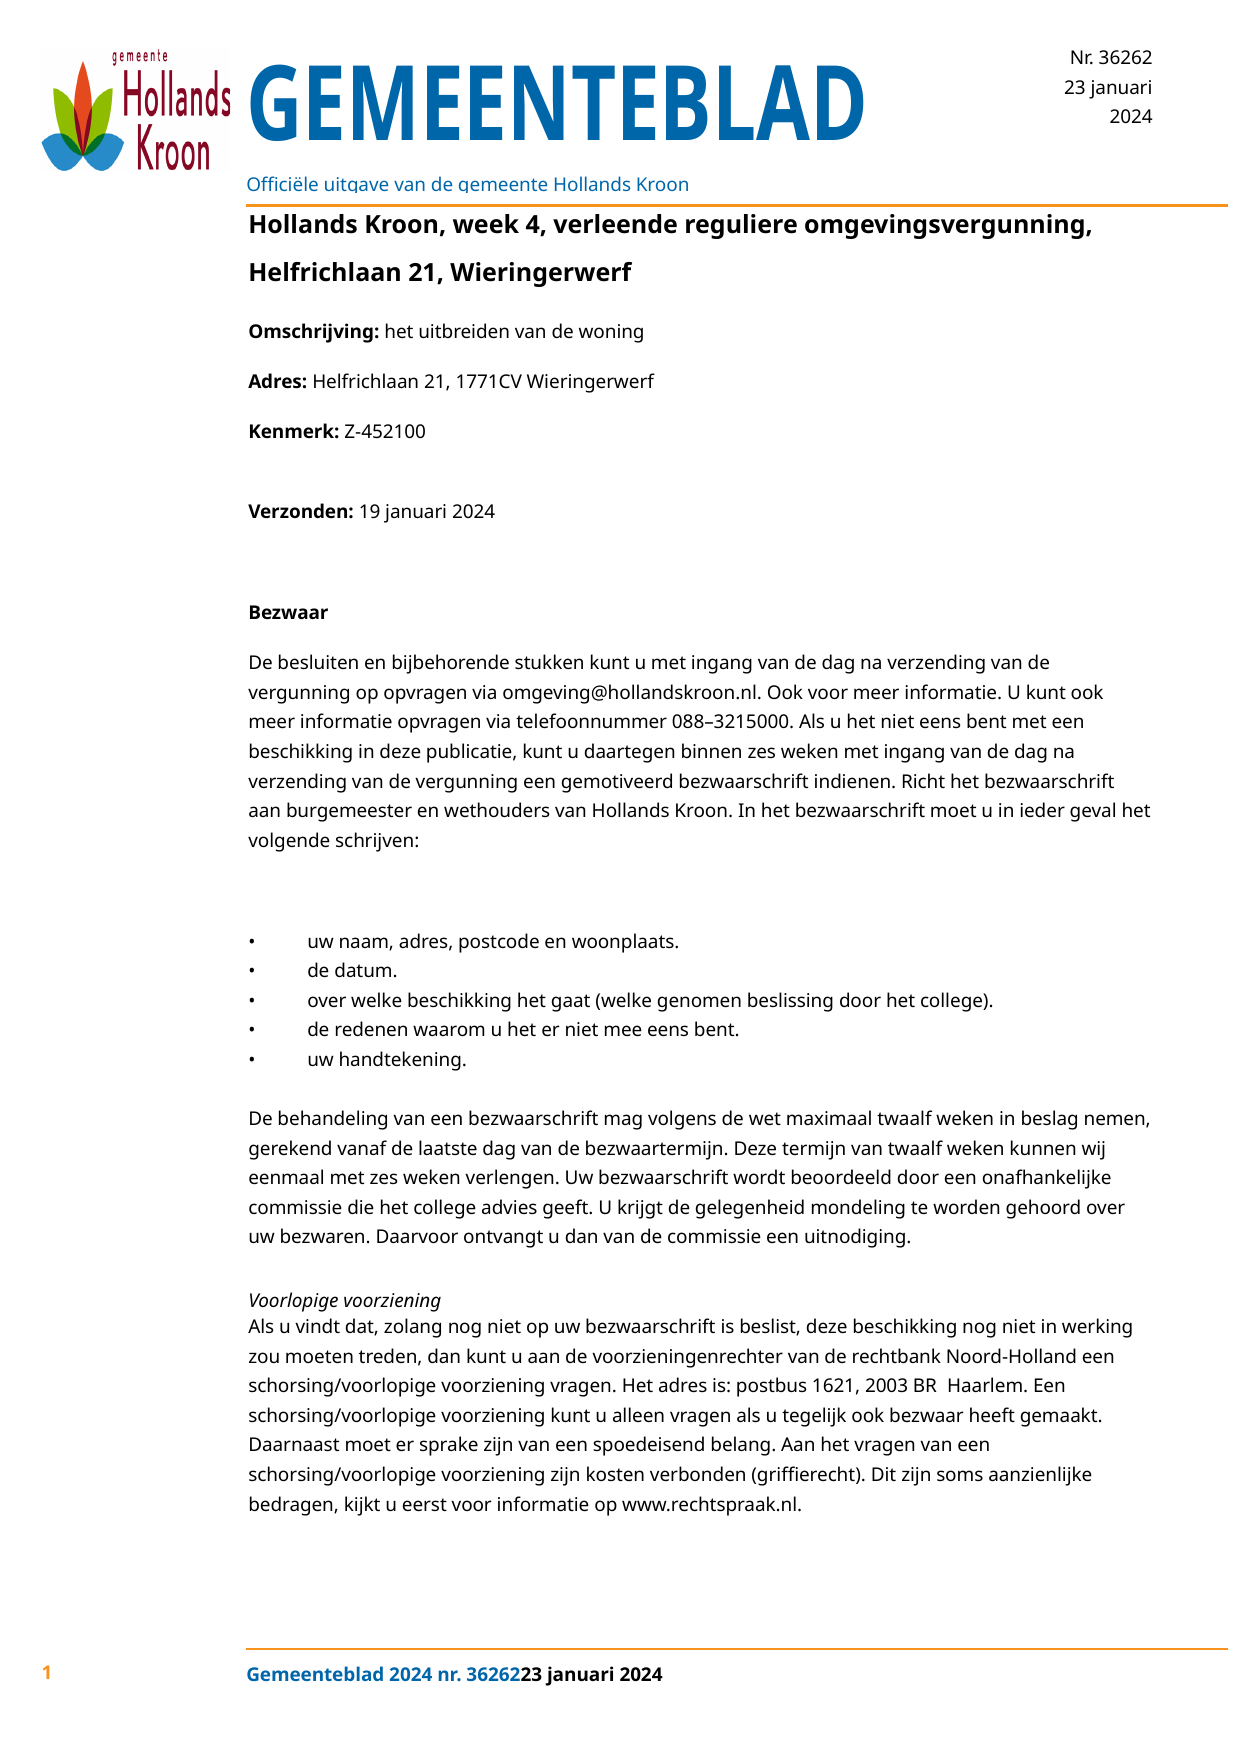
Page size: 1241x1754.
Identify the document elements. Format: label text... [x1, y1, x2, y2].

text Voorlopige voorziening [248, 1288, 1152, 1313]
text Kenmerk: Z-452100 [248, 419, 1152, 444]
list de redenen waarom u het er niet mee eens bent. [248, 1017, 1152, 1042]
text Adres: Helfrichlaan 21, 1771CV Wieringerwerf [248, 368, 1152, 394]
text Verzonden: 19 januari 2024 [248, 498, 1152, 524]
list uw handtekening. [248, 1046, 1152, 1072]
list over welke beschikking het gaat (welke genomen beslissing door het college). [248, 987, 1152, 1013]
table_header [700, 469, 1152, 495]
list uw naam, adres, postcode en woonplaats. [248, 928, 1152, 953]
text Hollands Kroon, week 4, verleende reguliere omgevingsvergunning, Helfrichlaan 21, Wieringerwerf [248, 207, 1152, 288]
picture [41, 47, 231, 172]
table_header [248, 469, 700, 495]
text Omschrijving: het uitbreiden van de woning [248, 318, 1152, 344]
list de datum. [248, 957, 1152, 983]
text Bezwaar [248, 599, 1152, 625]
text De behandeling van een bezwaarschrift mag volgens de wet maximaal twaalf weken in beslag nemen, gerekend vanaf de laatste dag van de bezwaartermijn. Deze termijn van twaalf weken kunnen wij eenmaal met zes weken verlengen. Uw bezwaarschrift wordt beoordeeld door een onafhankelijke commissie die het college advies geeft. U krijgt de gelegenheid mondeling te worden gehoord over uw bezwaren. Daarvoor ontvangt u dan van de commissie een uitnodiging. [248, 1105, 1152, 1249]
text De besluiten en bijbehorende stukken kunt u met ingang van de dag na verzending van de vergunning op opvragen via omgeving@hollandskroon.nl. Ook voor meer informatie. U kunt ook meer informatie opvragen via telefoonnummer 088–3215000. Als u het niet eens bent met een beschikking in deze publicatie, kunt u daartegen binnen zes weken met ingang van de dag na verzending van de vergunning een gemotiveerd bezwaarschrift indienen. Richt het bezwaarschrift aan burgemeester en wethouders van Hollands Kroon. In het bezwaarschrift moet u in ieder geval het volgende schrijven: [248, 649, 1152, 853]
text Als u vindt dat, zolang nog niet op uw bezwaarschrift is beslist, deze beschikking nog niet in werking zou moeten treden, dan kunt u aan de voorzieningenrechter van de rechtbank Noord-Holland een schorsing/voorlopige voorziening vragen. Het adres is: postbus 1621, 2003 BR Haarlem. Een schorsing/voorlopige voorziening kunt u alleen vragen als u tegelijk ook bezwaar heeft gemaakt. Daarnaast moet er sprake zijn van een spoedeisend belang. Aan het vragen van een schorsing/voorlopige voorziening zijn kosten verbonden (griffierecht). Dit zijn soms aanzienlijke bedragen, kijkt u eerst voor informatie op www.rechtspraak.nl. [248, 1313, 1152, 1517]
